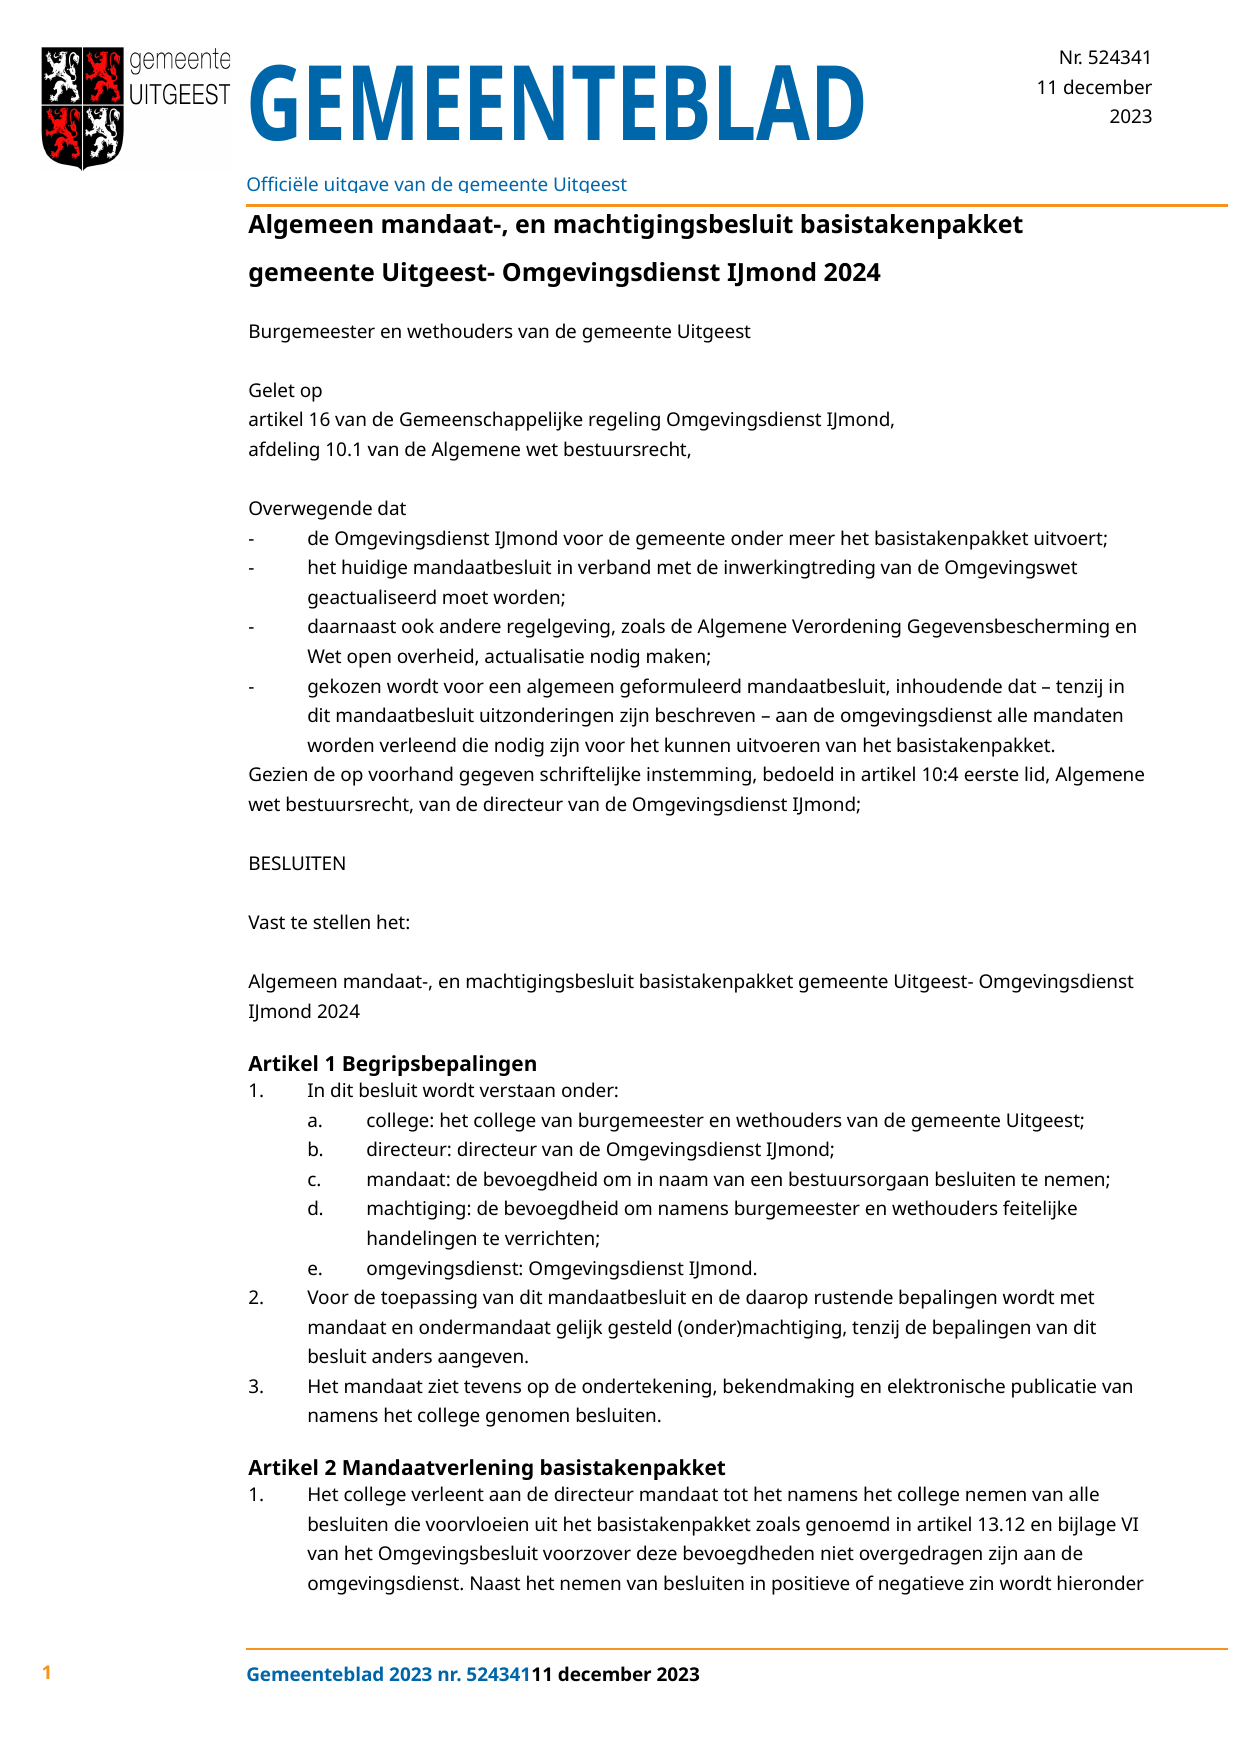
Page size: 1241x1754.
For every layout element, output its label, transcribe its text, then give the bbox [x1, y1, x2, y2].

text artikel 16 van de Gemeenschappelijke regeling Omgevingsdienst IJmond, [248, 407, 1152, 432]
list omgevingsdienst: Omgevingsdienst IJmond. [307, 1255, 1152, 1280]
list Het college verleent aan de directeur mandaat tot het namens het college nemen van alle besluiten die voorvloeien uit het basistakenpakket zoals genoemd in artikel 13.12 en bijlage VI van het Omgevingsbesluit voorzover deze bevoegdheden niet overgedragen zijn aan de omgevingsdienst. Naast het nemen van besluiten in positieve of negatieve zin wordt hieronder [248, 1481, 1152, 1596]
text Algemeen mandaat-, en machtigingsbesluit basistakenpakket gemeente Uitgeest- Omgevingsdienst IJmond 2024 [248, 969, 1152, 1024]
text Vast te stellen het: [248, 909, 1152, 935]
list het huidige mandaatbesluit in verband met de inwerkingtreding van de Omgevingswet geactualiseerd moet worden; [248, 554, 1152, 610]
picture [41, 47, 231, 172]
list mandaat: de bevoegdheid om in naam van een bestuursorgaan besluiten te nemen; [307, 1166, 1152, 1192]
text Burgemeester en wethouders van de gemeente Uitgeest [248, 318, 1152, 344]
list college: het college van burgemeester en wethouders van de gemeente Uitgeest; [307, 1107, 1152, 1132]
list Voor de toepassing van dit mandaatbesluit en de daarop rustende bepalingen wordt met mandaat en ondermandaat gelijk gesteld (onder)machtiging, tenzij de bepalingen van dit besluit anders aangeven. [248, 1284, 1152, 1369]
text Gezien de op voorhand gegeven schriftelijke instemming, bedoeld in artikel 10:4 eerste lid, Algemene wet bestuursrecht, van de directeur van de Omgevingsdienst IJmond; [248, 762, 1152, 817]
list directeur: directeur van de Omgevingsdienst IJmond; [307, 1136, 1152, 1162]
text Algemeen mandaat-, en machtigingsbesluit basistakenpakket gemeente Uitgeest- Omgevingsdienst IJmond 2024 [248, 207, 1152, 288]
list de Omgevingsdienst IJmond voor de gemeente onder meer het basistakenpakket uitvoert; [248, 525, 1152, 551]
list daarnaast ook andere regelgeving, zoals de Algemene Verordening Gegevensbescherming en Wet open overheid, actualisatie nodig maken; [248, 614, 1152, 669]
list In dit besluit wordt verstaan onder: [248, 1077, 1152, 1103]
text Artikel 2 Mandaatverlening basistakenpakket [248, 1453, 1152, 1481]
list gekozen wordt voor een algemeen geformuleerd mandaatbesluit, inhoudende dat – tenzij in dit mandaatbesluit uitzonderingen zijn beschreven – aan de omgevingsdienst alle mandaten worden verleend die nodig zijn voor het kunnen uitvoeren van het basistakenpakket. [248, 673, 1152, 758]
text Gelet op [248, 377, 1152, 403]
text Artikel 1 Begripsbepalingen [248, 1049, 1152, 1077]
list machtiging: de bevoegdheid om namens burgemeester en wethouders feitelijke handelingen te verrichten; [307, 1196, 1152, 1251]
text afdeling 10.1 van de Algemene wet bestuursrecht, [248, 436, 1152, 462]
list Het mandaat ziet tevens op de ondertekening, bekendmaking en elektronische publicatie van namens het college genomen besluiten. [248, 1373, 1152, 1428]
text Overwegende dat [248, 495, 1152, 521]
text BESLUITEN [248, 850, 1152, 876]
